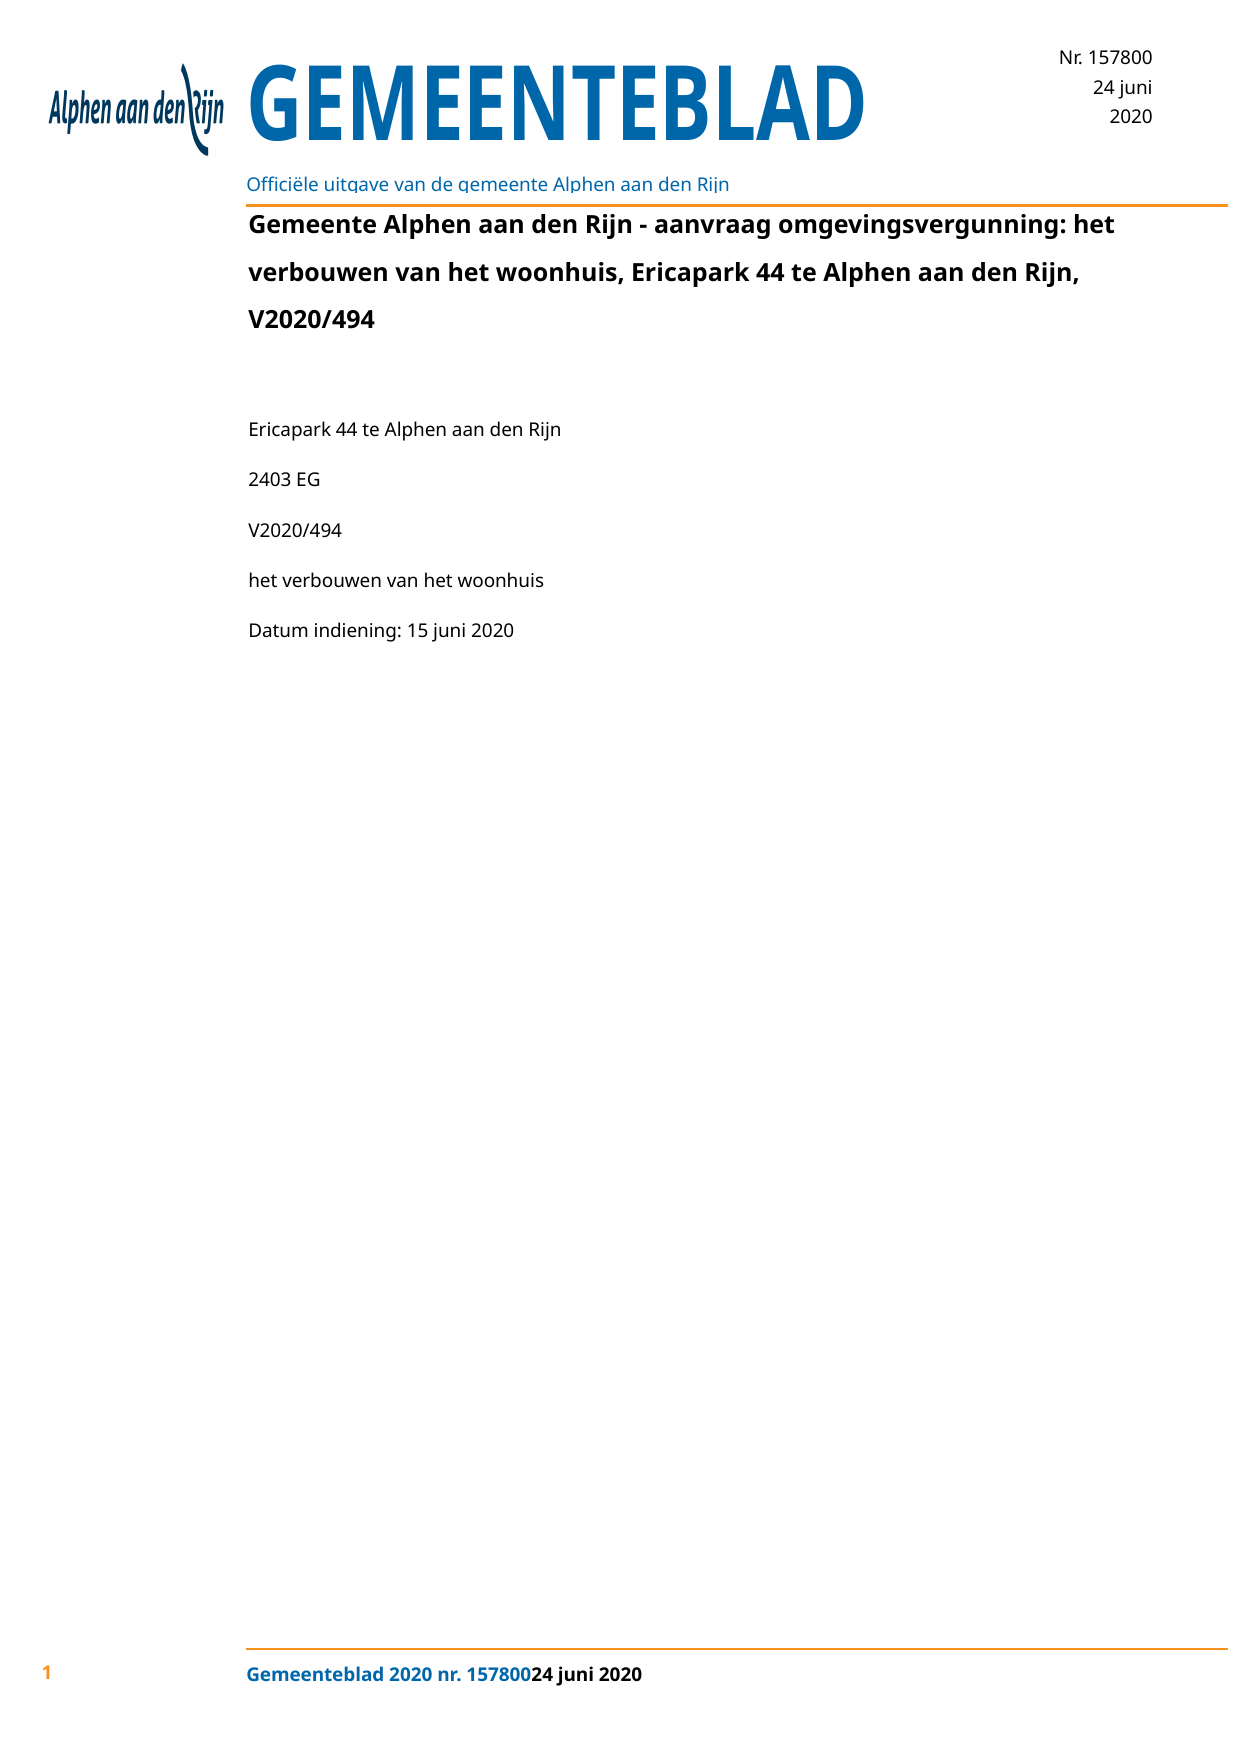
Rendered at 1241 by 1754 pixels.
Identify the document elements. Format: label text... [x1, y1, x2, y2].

text V2020/494 [248, 517, 1152, 542]
text 2403 EG [248, 466, 1152, 492]
text Gemeente Alphen aan den Rijn - aanvraag omgevingsvergunning: het verbouwen van het woonhuis, Ericapark 44 te Alphen aan den Rijn, V2020/494 [248, 207, 1152, 336]
text het verbouwen van het woonhuis [248, 567, 1152, 593]
picture [41, 47, 231, 172]
text Ericapark 44 te Alphen aan den Rijn [248, 416, 1152, 442]
text Datum indiening: 15 juni 2020 [248, 618, 1152, 643]
